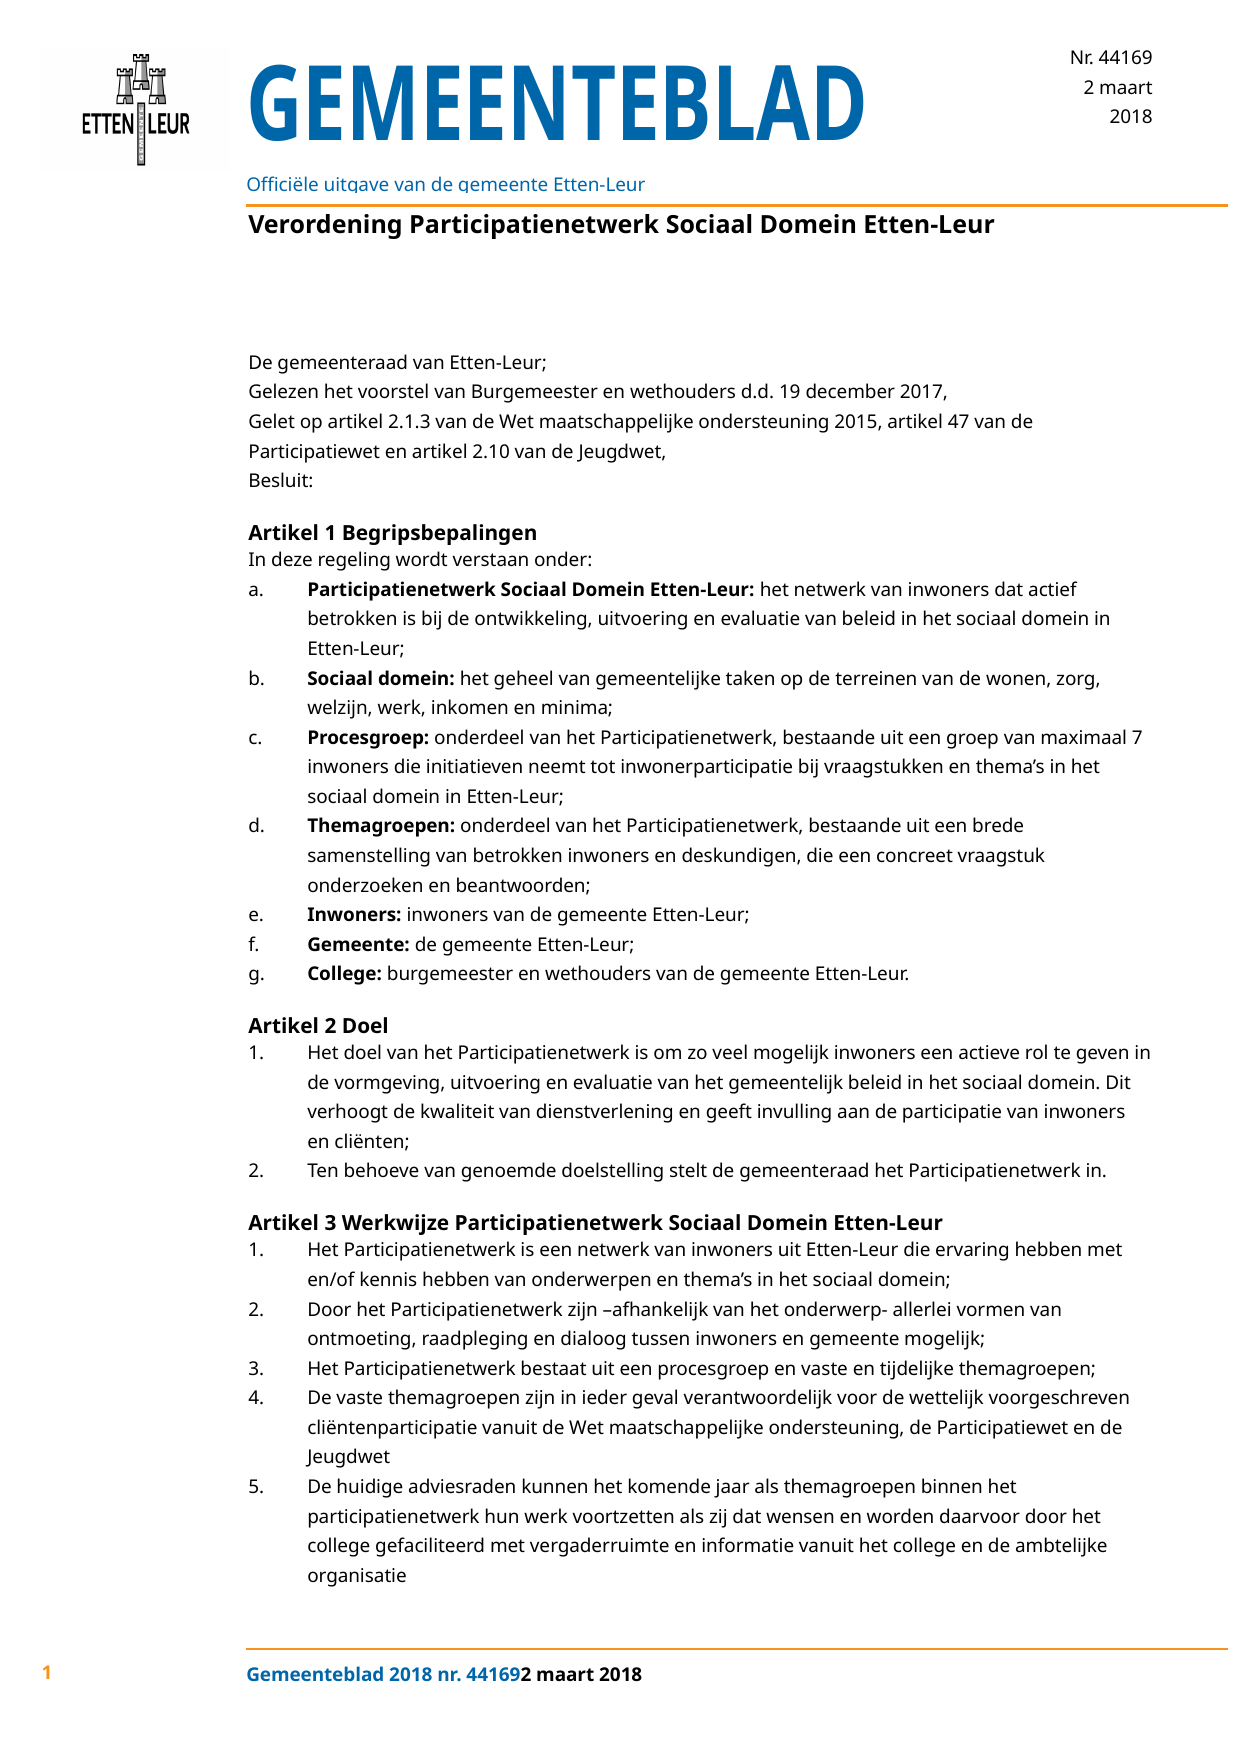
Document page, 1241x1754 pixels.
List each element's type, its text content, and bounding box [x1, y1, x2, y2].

text Artikel 2 Doel [248, 1011, 1152, 1039]
picture [41, 47, 231, 172]
text Artikel 3 Werkwijze Participatienetwerk Sociaal Domein Etten-Leur [248, 1208, 1152, 1237]
list Het Participatienetwerk is een netwerk van inwoners uit Etten-Leur die ervaring hebben met en/of kennis hebben van onderwerpen en thema’s in het sociaal domein; [248, 1237, 1152, 1292]
text Besluit: [248, 467, 1152, 493]
text Verordening Participatienetwerk Sociaal Domein Etten-Leur [248, 207, 1152, 241]
text Artikel 1 Begripsbepalingen [248, 518, 1152, 546]
list Gemeente: de gemeente Etten-Leur; [248, 931, 1152, 957]
list De vaste themagroepen zijn in ieder geval verantwoordelijk voor de wettelijk voorgeschreven cliëntenparticipatie vanuit de Wet maatschappelijke ondersteuning, de Participatiewet en de Jeugdwet [248, 1384, 1152, 1469]
text Gelezen het voorstel van Burgemeester en wethouders d.d. 19 december 2017, [248, 379, 1152, 404]
list Sociaal domein: het geheel van gemeentelijke taken op de terreinen van de wonen, zorg, welzijn, werk, inkomen en minima; [248, 665, 1152, 720]
list Procesgroep: onderdeel van het Participatienetwerk, bestaande uit een groep van maximaal 7 inwoners die initiatieven neemt tot inwonerparticipatie bij vraagstukken en thema’s in het sociaal domein in Etten-Leur; [248, 724, 1152, 809]
list Participatienetwerk Sociaal Domein Etten-Leur: het netwerk van inwoners dat actief betrokken is bij de ontwikkeling, uitvoering en evaluatie van beleid in het sociaal domein in Etten-Leur; [248, 576, 1152, 661]
list Inwoners: inwoners van de gemeente Etten-Leur; [248, 901, 1152, 927]
list College: burgemeester en wethouders van de gemeente Etten-Leur. [248, 961, 1152, 986]
list Ten behoeve van genoemde doelstelling stelt de gemeenteraad het Participatienetwerk in. [248, 1158, 1152, 1183]
list De huidige adviesraden kunnen het komende jaar als themagroepen binnen het participatienetwerk hun werk voortzetten als zij dat wensen en worden daarvoor door het college gefaciliteerd met vergaderruimte en informatie vanuit het college en de ambtelijke organisatie [248, 1473, 1152, 1588]
text In deze regeling wordt verstaan onder: [248, 546, 1152, 572]
list Themagroepen: onderdeel van het Participatienetwerk, bestaande uit een brede samenstelling van betrokken inwoners en deskundigen, die een concreet vraagstuk onderzoeken en beantwoorden; [248, 813, 1152, 897]
list Het doel van het Participatienetwerk is om zo veel mogelijk inwoners een actieve rol te geven in de vormgeving, uitvoering en evaluatie van het gemeentelijk beleid in het sociaal domein. Dit verhoogt de kwaliteit van dienstverlening en geeft invulling aan de participatie van inwoners en cliënten; [248, 1039, 1152, 1154]
text Gelet op artikel 2.1.3 van de Wet maatschappelijke ondersteuning 2015, artikel 47 van de Participatiewet en artikel 2.10 van de Jeugdwet, [248, 408, 1152, 464]
list Het Participatienetwerk bestaat uit een procesgroep en vaste en tijdelijke themagroepen; [248, 1355, 1152, 1381]
text De gemeenteraad van Etten-Leur; [248, 349, 1152, 375]
list Door het Participatienetwerk zijn –afhankelijk van het onderwerp- allerlei vormen van ontmoeting, raadpleging en dialoog tussen inwoners en gemeente mogelijk; [248, 1296, 1152, 1351]
